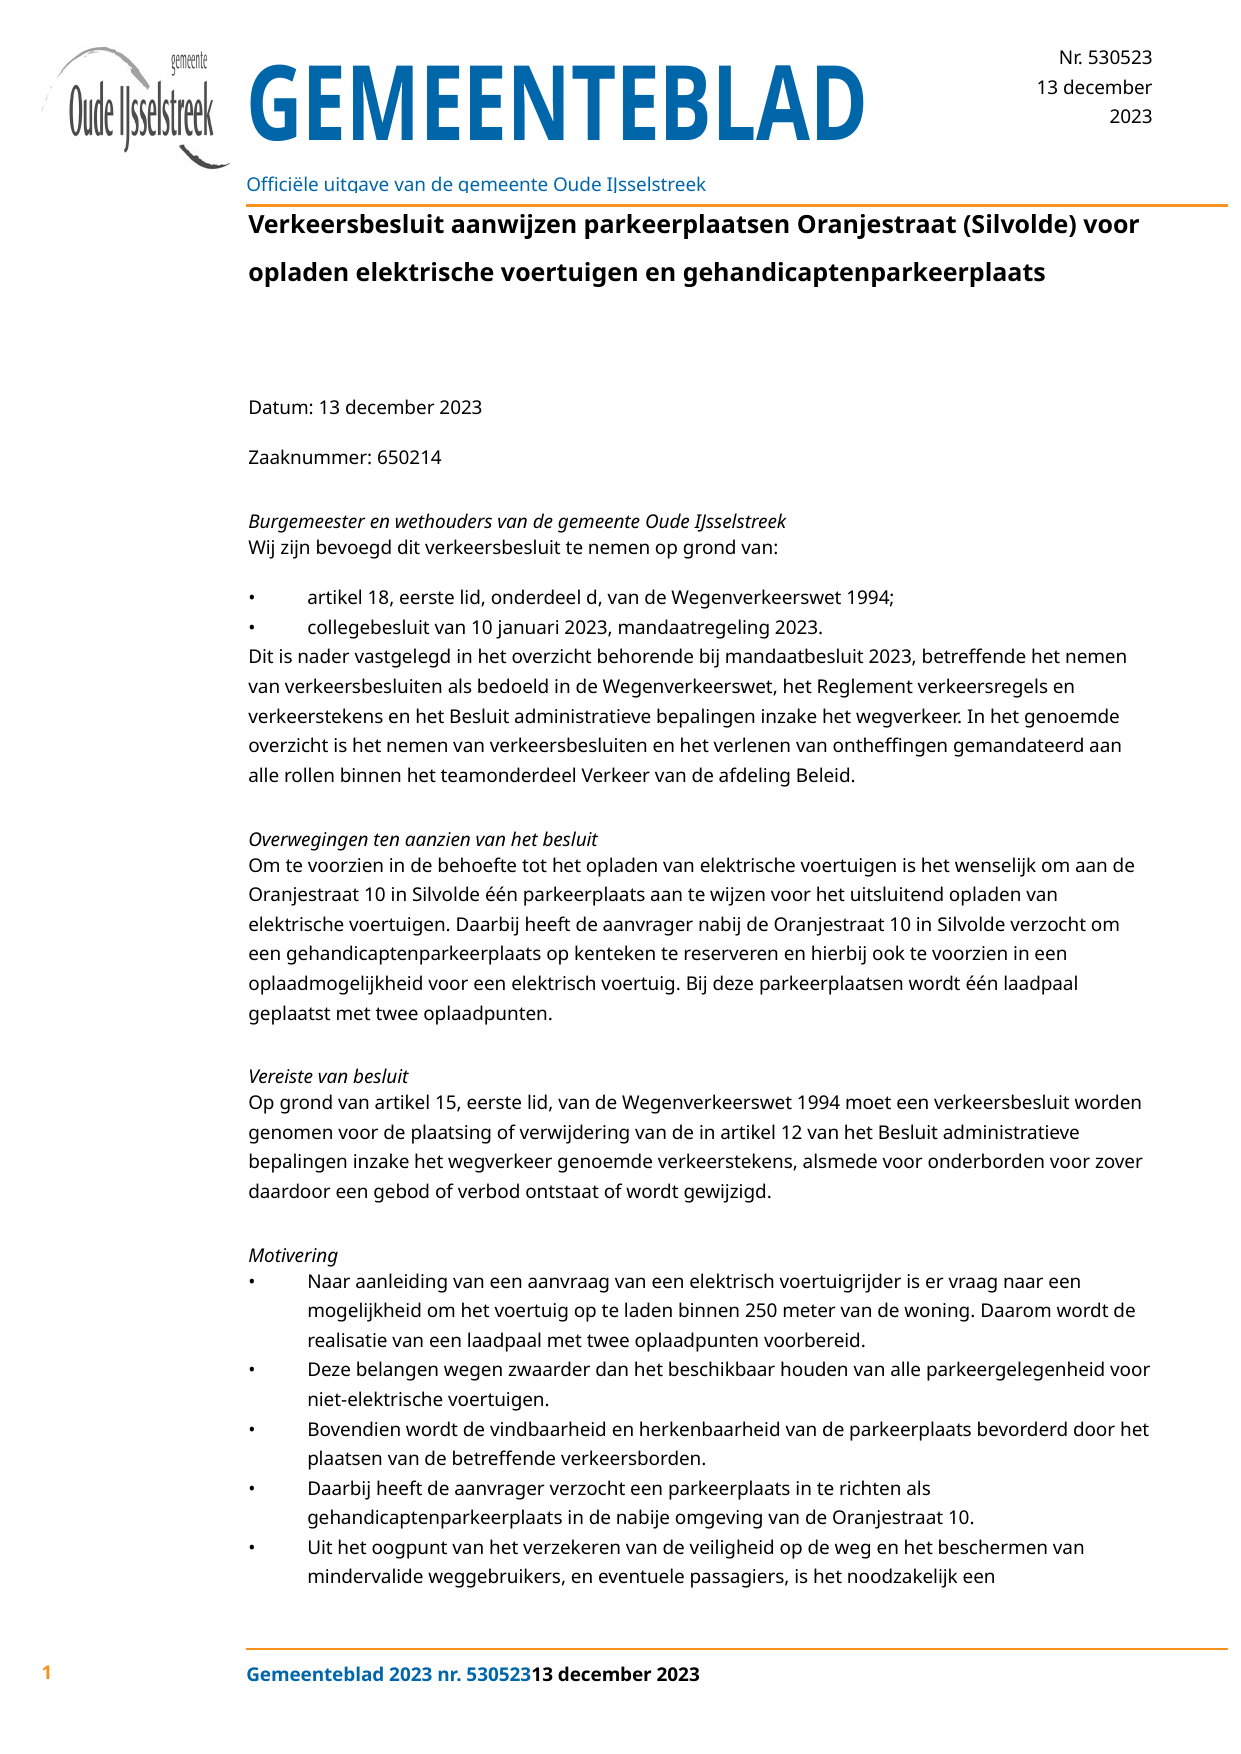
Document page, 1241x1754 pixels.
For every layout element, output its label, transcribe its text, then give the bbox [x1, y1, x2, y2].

list Bovendien wordt de vindbaarheid en herkenbaarheid van de parkeerplaats bevorderd door het plaatsen van de betreffende verkeersborden. [248, 1416, 1152, 1471]
text Motivering [248, 1242, 1152, 1268]
list artikel 18, eerste lid, onderdeel d, van de Wegenverkeerswet 1994; [248, 584, 1152, 610]
list Naar aanleiding van een aanvraag van een elektrisch voertuigrijder is er vraag naar een mogelijkheid om het voertuig op te laden binnen 250 meter van de woning. Daarom wordt de realisatie van een laadpaal met twee oplaadpunten voorbereid. [248, 1268, 1152, 1353]
list Daarbij heeft de aanvrager verzocht een parkeerplaats in te richten als gehandicaptenparkeerplaats in de nabije omgeving van de Oranjestraat 10. [248, 1475, 1152, 1530]
list Uit het oogpunt van het verzekeren van de veiligheid op de weg en het beschermen van mindervalide weggebruikers, en eventuele passagiers, is het noodzakelijk een [248, 1534, 1152, 1589]
text Vereiste van besluit [248, 1064, 1152, 1089]
text Overwegingen ten aanzien van het besluit [248, 826, 1152, 852]
list Deze belangen wegen zwaarder dan het beschikbaar houden van alle parkeergelegenheid voor niet-elektrische voertuigen. [248, 1357, 1152, 1412]
text Om te voorzien in de behoefte tot het opladen van elektrische voertuigen is het wenselijk om aan de Oranjestraat 10 in Silvolde één parkeerplaats aan te wijzen voor het uitsluitend opladen van elektrische voertuigen. Daarbij heeft de aanvrager nabij de Oranjestraat 10 in Silvolde verzocht om een gehandicaptenparkeerplaats op kenteken te reserveren en hierbij ook te voorzien in een oplaadmogelijkheid voor een elektrisch voertuig. Bij deze parkeerplaatsen wordt één laadpaal geplaatst met twee oplaadpunten. [248, 852, 1152, 1025]
text Dit is nader vastgelegd in het overzicht behorende bij mandaatbesluit 2023, betreffende het nemen van verkeersbesluiten als bedoeld in de Wegenverkeerswet, het Reglement verkeersregels en verkeerstekens en het Besluit administratieve bepalingen inzake het wegverkeer. In het genoemde overzicht is het nemen van verkeersbesluiten en het verlenen van ontheffingen gemandateerd aan alle rollen binnen het teamonderdeel Verkeer van de afdeling Beleid. [248, 644, 1152, 788]
text Wij zijn bevoegd dit verkeersbesluit te nemen op grond van: [248, 534, 1152, 560]
text Op grond van artikel 15, eerste lid, van de Wegenverkeerswet 1994 moet een verkeersbesluit worden genomen voor de plaatsing of verwijdering van de in artikel 12 van het Besluit administratieve bepalingen inzake het wegverkeer genoemde verkeerstekens, alsmede voor onderborden voor zover daardoor een gebod of verbod ontstaat of wordt gewijzigd. [248, 1089, 1152, 1204]
text Zaaknummer: 650214 [248, 444, 1152, 470]
list collegebesluit van 10 januari 2023, mandaatregeling 2023. [248, 614, 1152, 640]
text Datum: 13 december 2023 [248, 394, 1152, 420]
picture [41, 47, 231, 172]
text Burgemeester en wethouders van de gemeente Oude IJsselstreek [248, 508, 1152, 534]
text Verkeersbesluit aanwijzen parkeerplaatsen Oranjestraat (Silvolde) voor opladen elektrische voertuigen en gehandicaptenparkeerplaats [248, 207, 1152, 288]
